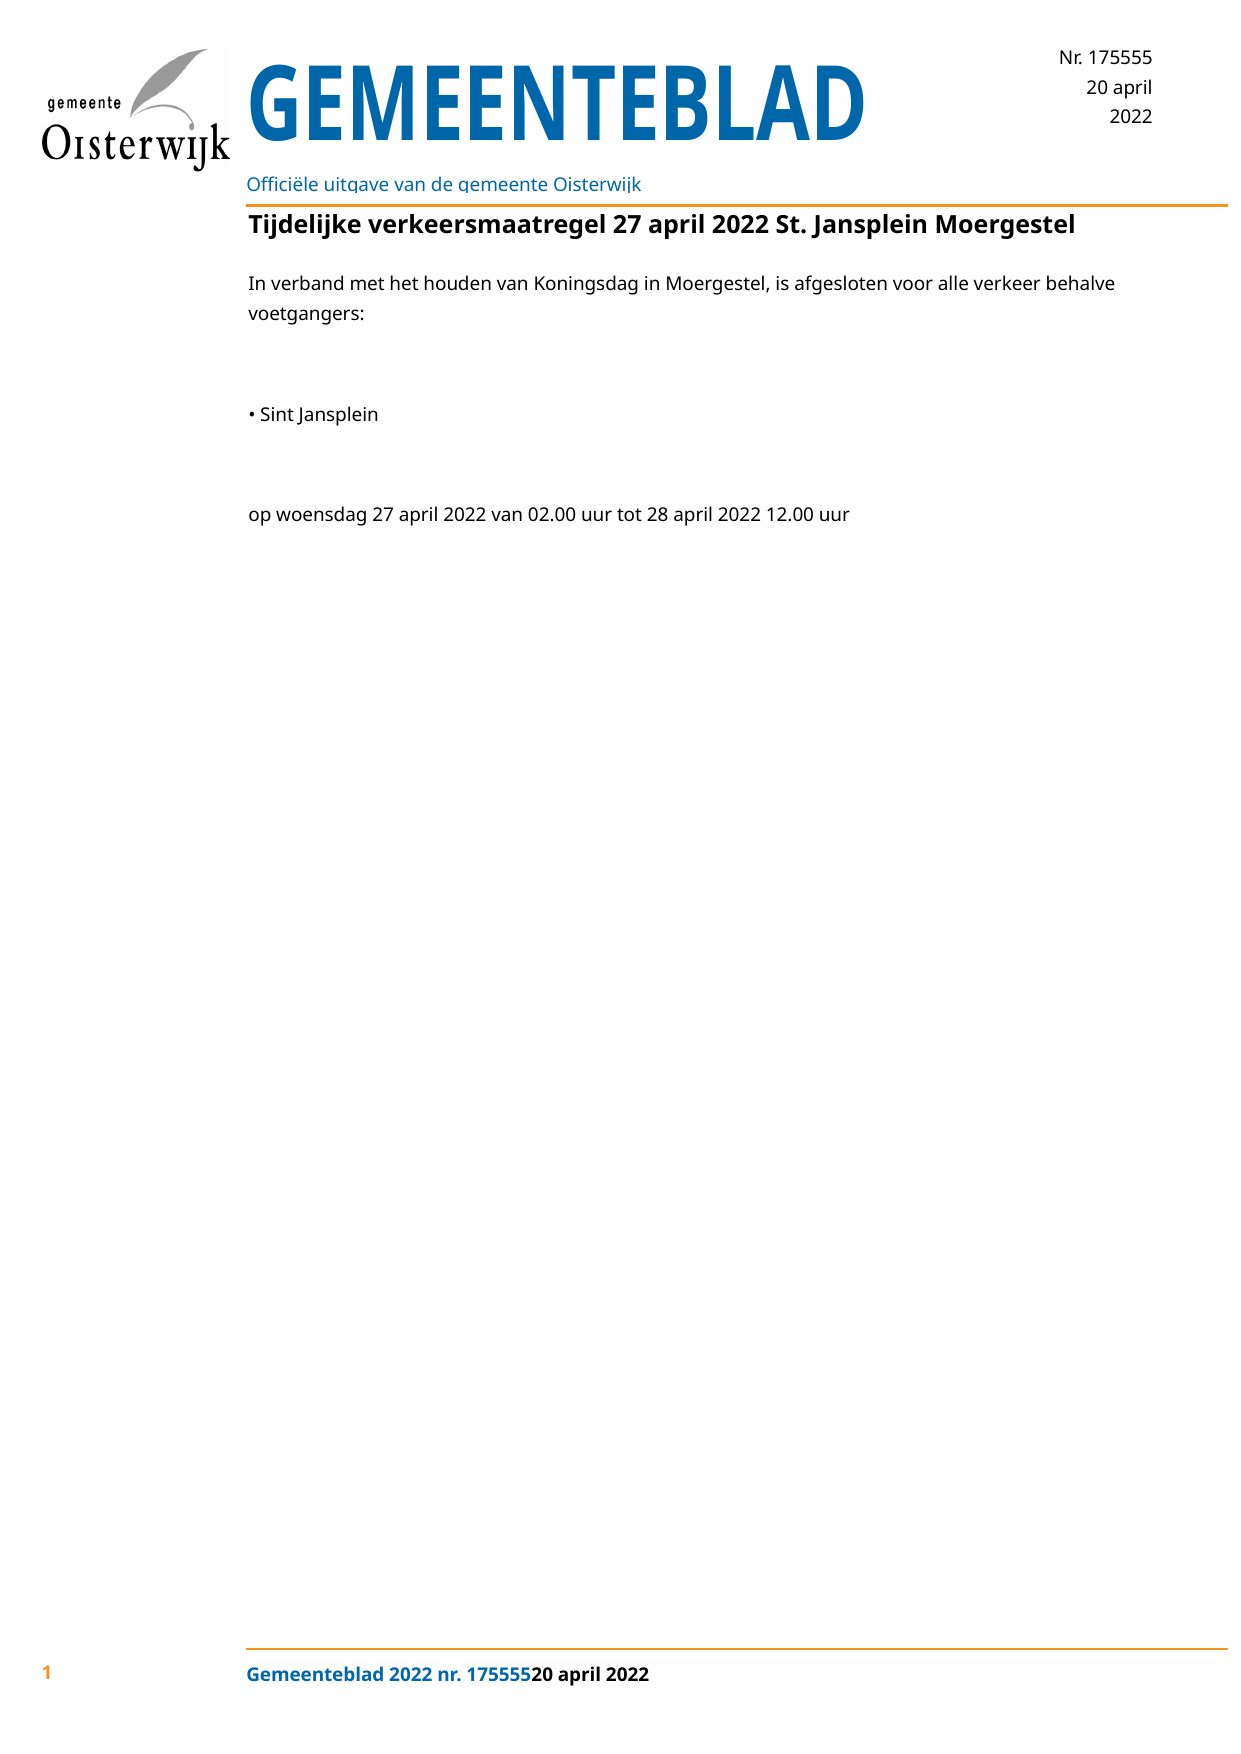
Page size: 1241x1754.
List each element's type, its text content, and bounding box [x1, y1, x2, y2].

text Tijdelijke verkeersmaatregel 27 april 2022 St. Jansplein Moergestel [248, 207, 1152, 241]
text • Sint Jansplein [248, 401, 1152, 426]
text In verband met het houden van Koningsdag in Moergestel, is afgesloten voor alle verkeer behalve voetgangers: [248, 270, 1152, 326]
picture [41, 47, 231, 172]
text op woensdag 27 april 2022 van 02.00 uur tot 28 april 2022 12.00 uur [248, 502, 1152, 527]
